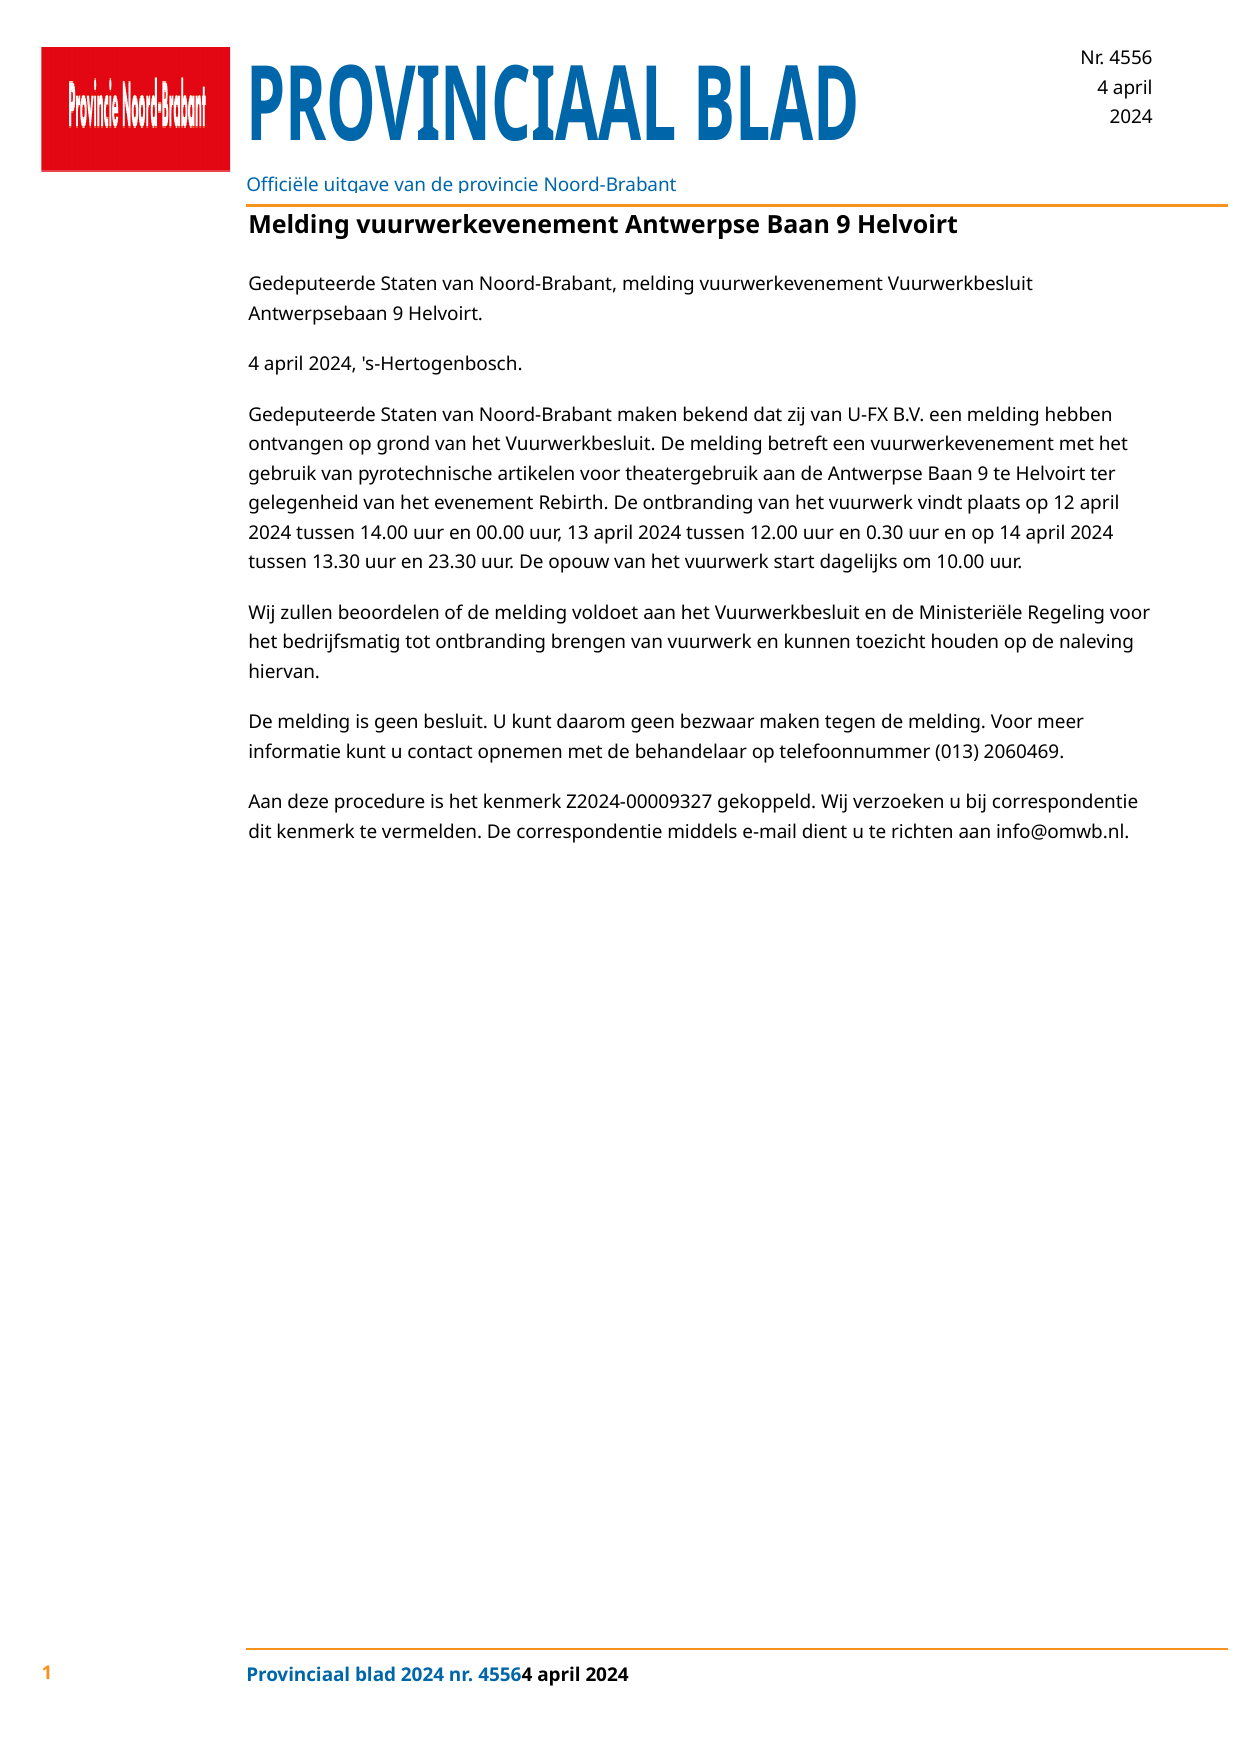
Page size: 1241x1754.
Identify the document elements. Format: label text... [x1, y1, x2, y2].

text Aan deze procedure is het kenmerk Z2024-00009327 gekoppeld. Wij verzoeken u bij correspondentie dit kenmerk te vermelden. De correspondentie middels e-mail dient u te richten aan info@omwb.nl. [248, 789, 1152, 844]
picture [41, 47, 231, 172]
text Melding vuurwerkevenement Antwerpse Baan 9 Helvoirt [248, 207, 1152, 241]
text 4 april 2024, 's-Hertogenbosch. [248, 350, 1152, 376]
text De melding is geen besluit. U kunt daarom geen bezwaar maken tegen de melding. Voor meer informatie kunt u contact opnemen met de behandelaar op telefoonnummer (013) 2060469. [248, 709, 1152, 764]
text Gedeputeerde Staten van Noord-Brabant, melding vuurwerkevenement Vuurwerkbesluit Antwerpsebaan 9 Helvoirt. [248, 270, 1152, 326]
text Gedeputeerde Staten van Noord-Brabant maken bekend dat zij van U-FX B.V. een melding hebben ontvangen op grond van het Vuurwerkbesluit. De melding betreft een vuurwerkevenement met het gebruik van pyrotechnische artikelen voor theatergebruik aan de Antwerpse Baan 9 te Helvoirt ter gelegenheid van het evenement Rebirth. De ontbranding van het vuurwerk vindt plaats op 12 april 2024 tussen 14.00 uur en 00.00 uur, 13 april 2024 tussen 12.00 uur en 0.30 uur en op 14 april 2024 tussen 13.30 uur en 23.30 uur. De opouw van het vuurwerk start dagelijks om 10.00 uur. [248, 401, 1152, 574]
text Wij zullen beoordelen of de melding voldoet aan het Vuurwerkbesluit en de Ministeriële Regeling voor het bedrijfsmatig tot ontbranding brengen van vuurwerk en kunnen toezicht houden op de naleving hiervan. [248, 599, 1152, 684]
